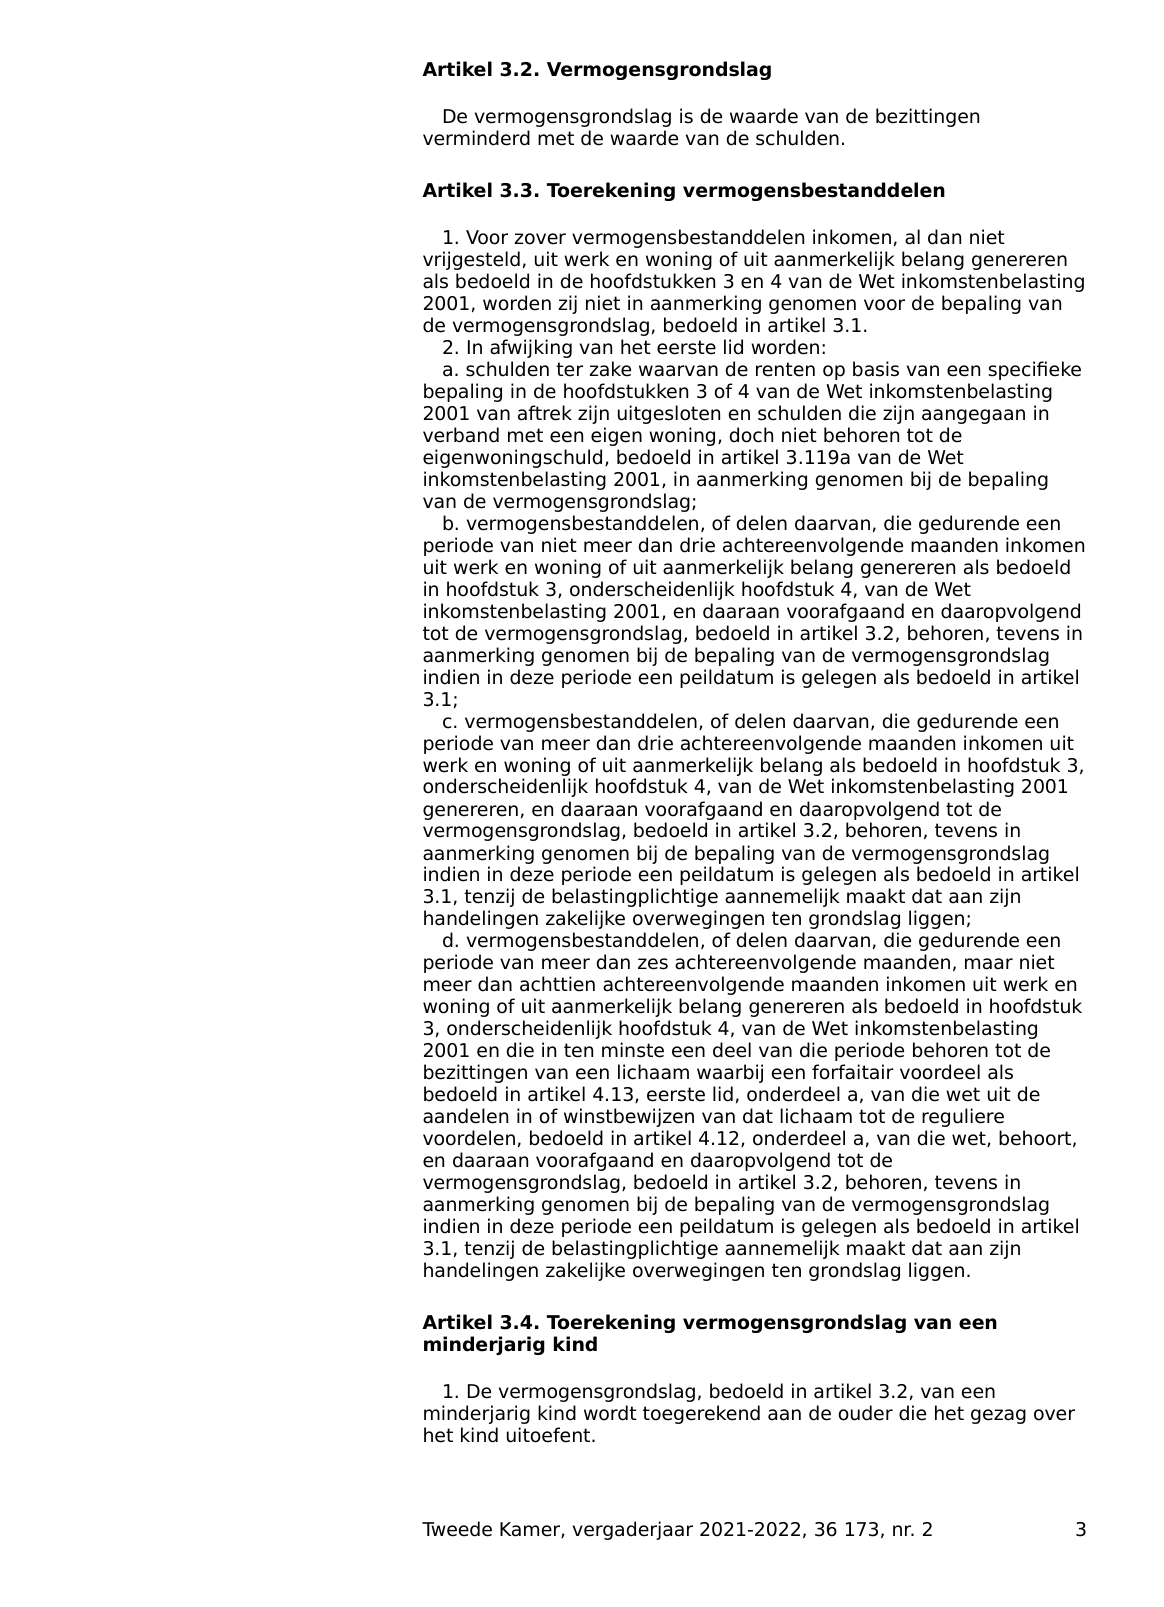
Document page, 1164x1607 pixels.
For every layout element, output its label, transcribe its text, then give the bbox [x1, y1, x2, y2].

text a. schulden ter zake waarvan de renten op basis van een specifieke bepaling in de hoofdstukken 3 of 4 van de Wet inkomstenbelasting 2001 van aftrek zijn uitgesloten en schulden die zijn aangegaan in verband met een eigen woning, doch niet behoren tot de eigenwoningschuld, bedoeld in artikel 3.119a van de Wet inkomstenbelasting 2001, in aanmerking genomen bij de bepaling van de vermogensgrondslag; [422, 359, 1087, 513]
subtitle Artikel 3.3. Toerekening vermogensbestanddelen [422, 180, 1087, 202]
text d. vermogensbestanddelen, of delen daarvan, die gedurende een periode van meer dan zes achtereenvolgende maanden, maar niet meer dan achttien achtereenvolgende maanden inkomen uit werk en woning of uit aanmerkelijk belang genereren als bedoeld in hoofdstuk 3, onderscheidenlijk hoofdstuk 4, van de Wet inkomstenbelasting 2001 en die in ten minste een deel van die periode behoren tot de bezittingen van een lichaam waarbij een forfaitair voordeel als bedoeld in artikel 4.13, eerste lid, onderdeel a, van die wet uit de aandelen in of winstbewijzen van dat lichaam tot de reguliere voordelen, bedoeld in artikel 4.12, onderdeel a, van die wet, behoort, en daaraan voorafgaand en daaropvolgend tot de vermogensgrondslag, bedoeld in artikel 3.2, behoren, tevens in aanmerking genomen bij de bepaling van de vermogensgrondslag indien in deze periode een peildatum is gelegen als bedoeld in artikel 3.1, tenzij de belastingplichtige aannemelijk maakt dat aan zijn handelingen zakelijke overwegingen ten grondslag liggen. [422, 930, 1087, 1282]
text De vermogensgrondslag is de waarde van de bezittingen verminderd met de waarde van de schulden. [422, 106, 1087, 150]
text 2. In afwijking van het eerste lid worden: [422, 337, 1087, 359]
text b. vermogensbestanddelen, of delen daarvan, die gedurende een periode van niet meer dan drie achtereenvolgende maanden inkomen uit werk en woning of uit aanmerkelijk belang genereren als bedoeld in hoofdstuk 3, onderscheidenlijk hoofdstuk 4, van de Wet inkomstenbelasting 2001, en daaraan voorafgaand en daaropvolgend tot de vermogensgrondslag, bedoeld in artikel 3.2, behoren, tevens in aanmerking genomen bij de bepaling van de vermogensgrondslag indien in deze periode een peildatum is gelegen als bedoeld in artikel 3.1; [422, 513, 1087, 711]
text 1. De vermogensgrondslag, bedoeld in artikel 3.2, van een minderjarig kind wordt toegerekend aan de ouder die het gezag over het kind uitoefent. [422, 1381, 1087, 1447]
text 1. Voor zover vermogensbestanddelen inkomen, al dan niet vrijgesteld, uit werk en woning of uit aanmerkelijk belang genereren als bedoeld in de hoofdstukken 3 en 4 van de Wet inkomstenbelasting 2001, worden zij niet in aanmerking genomen voor de bepaling van de vermogensgrondslag, bedoeld in artikel 3.1. [422, 227, 1087, 337]
text c. vermogensbestanddelen, of delen daarvan, die gedurende een periode van meer dan drie achtereenvolgende maanden inkomen uit werk en woning of uit aanmerkelijk belang als bedoeld in hoofdstuk 3, onderscheidenlijk hoofdstuk 4, van de Wet inkomstenbelasting 2001 genereren, en daaraan voorafgaand en daaropvolgend tot de vermogensgrondslag, bedoeld in artikel 3.2, behoren, tevens in aanmerking genomen bij de bepaling van de vermogensgrondslag indien in deze periode een peildatum is gelegen als bedoeld in artikel 3.1, tenzij de belastingplichtige aannemelijk maakt dat aan zijn handelingen zakelijke overwegingen ten grondslag liggen; [422, 711, 1087, 930]
subtitle Artikel 3.4. Toerekening vermogensgrondslag van een minderjarig kind [422, 1312, 1087, 1356]
subtitle Artikel 3.2. Vermogensgrondslag [422, 59, 1087, 81]
